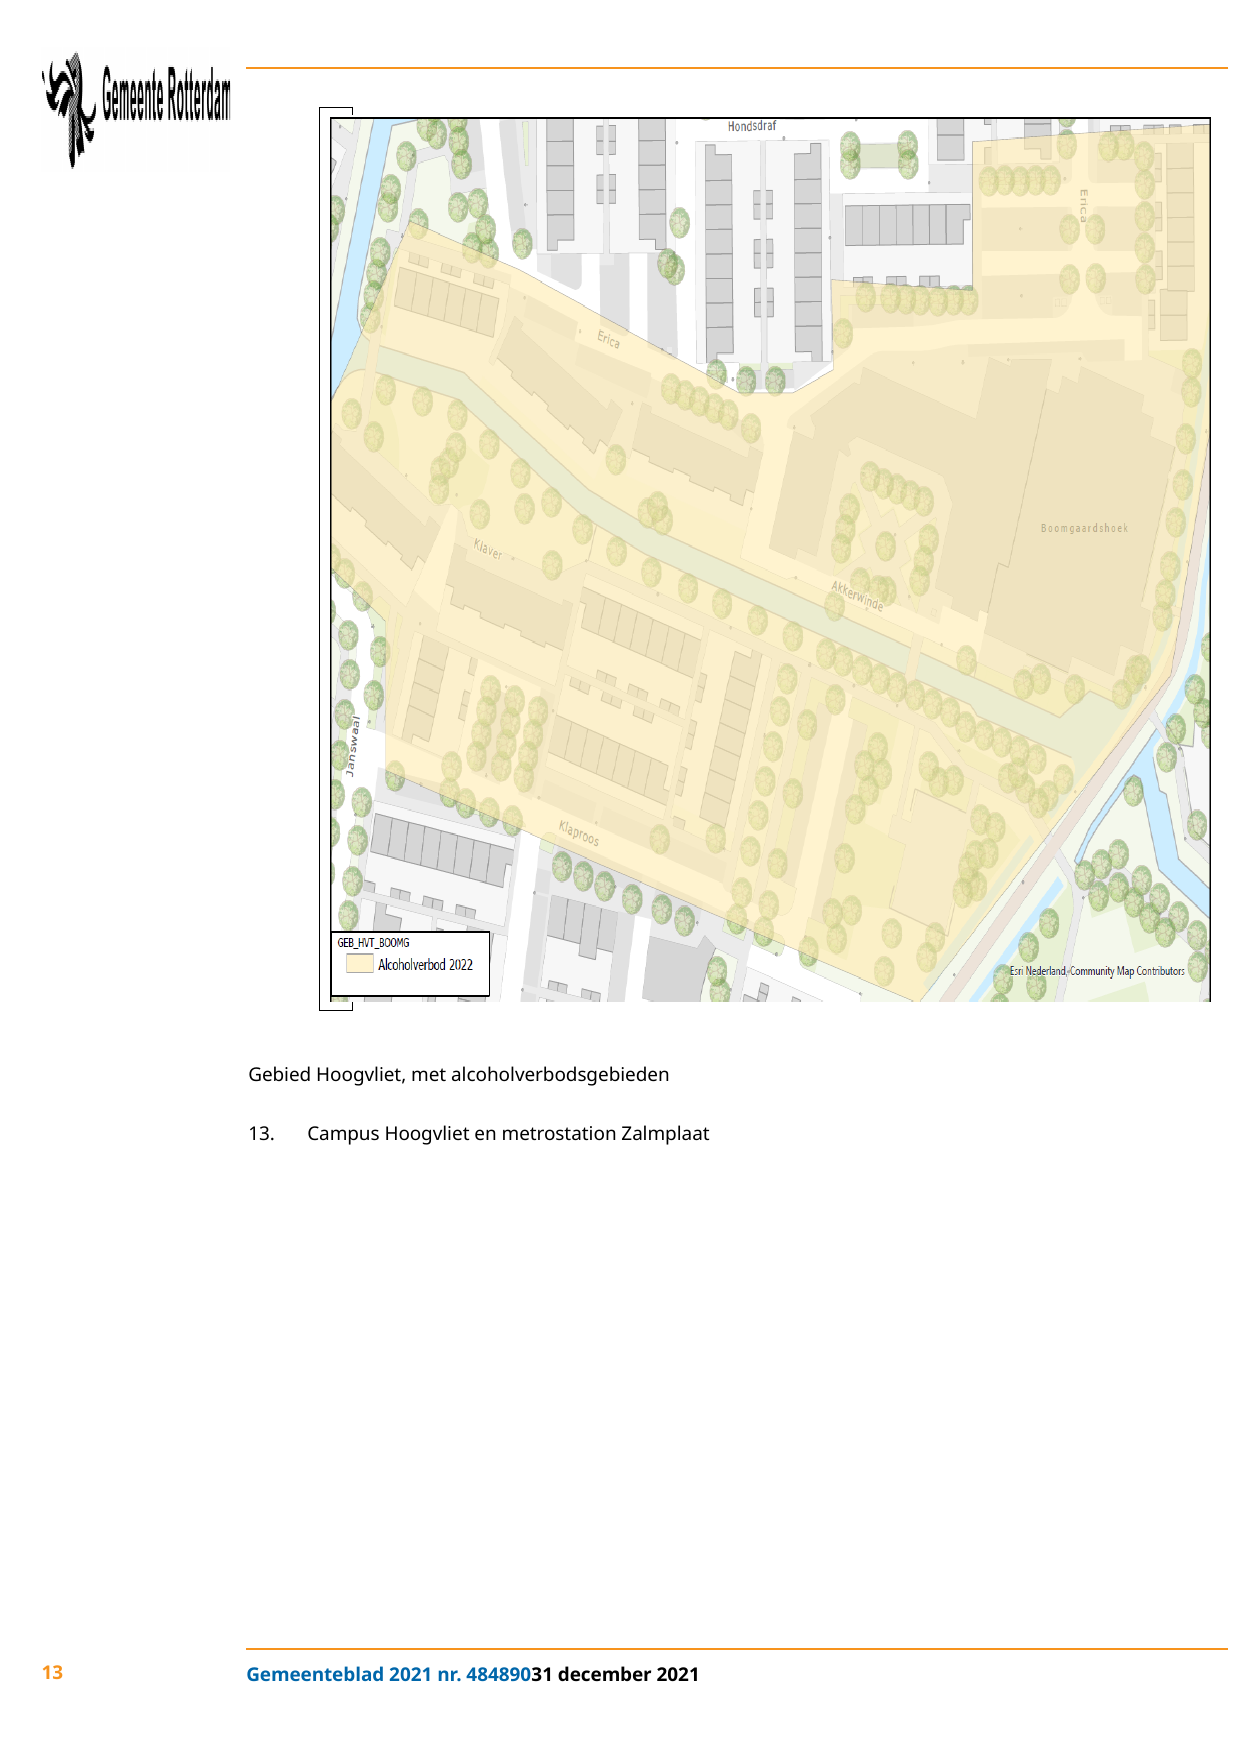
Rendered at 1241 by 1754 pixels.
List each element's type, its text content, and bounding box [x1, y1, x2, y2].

picture [327, 115, 1214, 1002]
text Gebied Hoogvliet, met alcoholverbodsgebieden [248, 1061, 1152, 1087]
list Campus Hoogvliet en metrostation Zalmplaat [248, 1121, 1152, 1146]
picture [41, 47, 231, 172]
